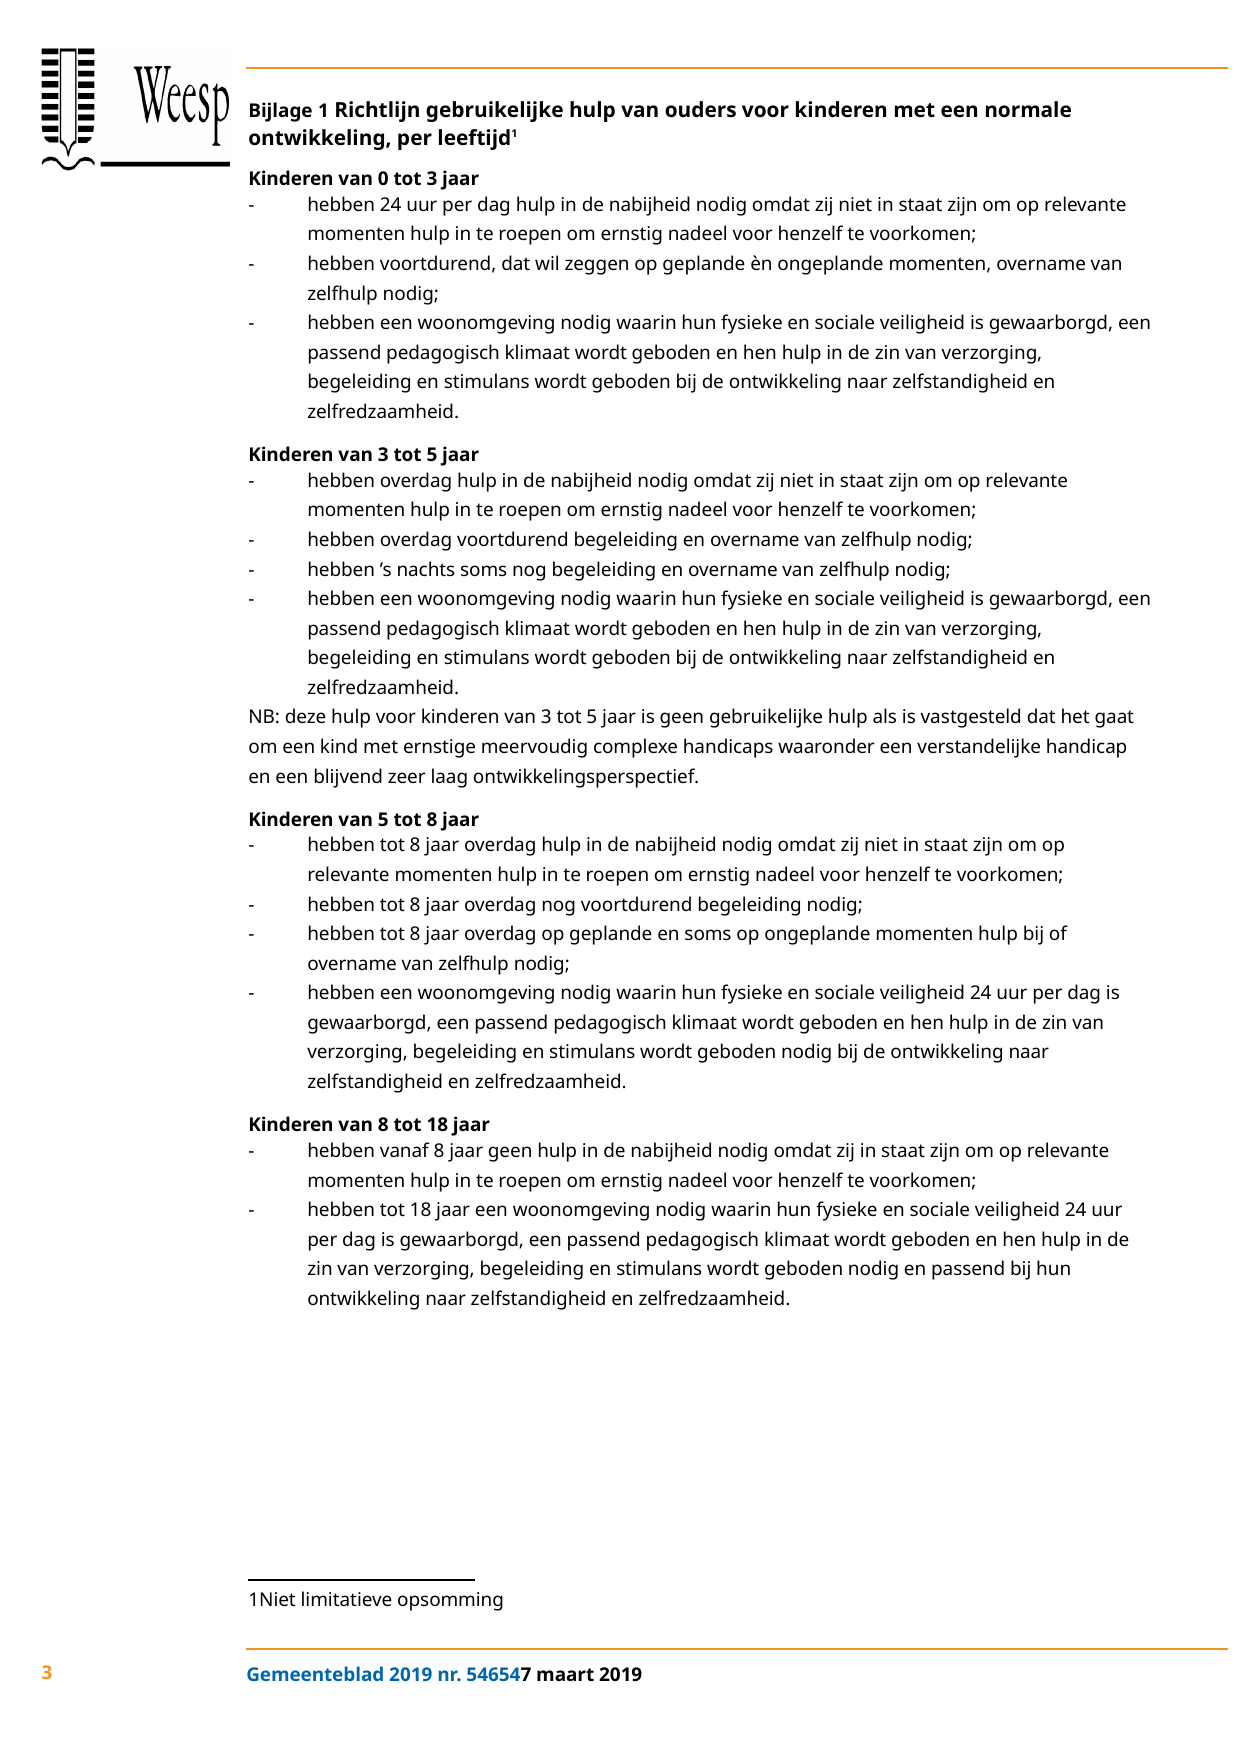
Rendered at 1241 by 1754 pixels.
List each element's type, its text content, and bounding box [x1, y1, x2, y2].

text Kinderen van 0 tot 3 jaar [248, 165, 1152, 191]
list hebben tot 8 jaar overdag nog voortdurend begeleiding nodig; [248, 891, 1152, 917]
list hebben tot 18 jaar een woonomgeving nodig waarin hun fysieke en sociale veiligheid 24 uur per dag is gewaarborgd, een passend pedagogisch klimaat wordt geboden en hen hulp in de zin van verzorging, begeleiding en stimulans wordt geboden nodig en passend bij hun ontwikkeling naar zelfstandigheid en zelfredzaamheid. [248, 1196, 1152, 1311]
list hebben tot 8 jaar overdag hulp in de nabijheid nodig omdat zij niet in staat zijn om op relevante momenten hulp in te roepen om ernstig nadeel voor henzelf te voorkomen; [248, 832, 1152, 887]
list hebben tot 8 jaar overdag op geplande en soms op ongeplande momenten hulp bij of overname van zelfhulp nodig; [248, 920, 1152, 976]
list hebben ’s nachts soms nog begeleiding en overname van zelfhulp nodig; [248, 556, 1152, 581]
list hebben een woonomgeving nodig waarin hun fysieke en sociale veiligheid is gewaarborgd, een passend pedagogisch klimaat wordt geboden en hen hulp in de zin van verzorging, begeleiding en stimulans wordt geboden bij de ontwikkeling naar zelfstandigheid en zelfredzaamheid. [248, 309, 1152, 424]
text NB: deze hulp voor kinderen van 3 tot 5 jaar is geen gebruikelijke hulp als is vastgesteld dat het gaat om een kind met ernstige meervoudig complexe handicaps waaronder een verstandelijke handicap en een blijvend zeer laag ontwikkelingsperspectief. [248, 704, 1152, 788]
list hebben vanaf 8 jaar geen hulp in de nabijheid nodig omdat zij in staat zijn om op relevante momenten hulp in te roepen om ernstig nadeel voor henzelf te voorkomen; [248, 1137, 1152, 1192]
text Kinderen van 5 tot 8 jaar [248, 806, 1152, 832]
picture [41, 47, 231, 172]
list hebben overdag hulp in de nabijheid nodig omdat zij niet in staat zijn om op relevante momenten hulp in te roepen om ernstig nadeel voor henzelf te voorkomen; [248, 467, 1152, 522]
list hebben 24 uur per dag hulp in de nabijheid nodig omdat zij niet in staat zijn om op relevante momenten hulp in te roepen om ernstig nadeel voor henzelf te voorkomen; [248, 191, 1152, 246]
list hebben een woonomgeving nodig waarin hun fysieke en sociale veiligheid is gewaarborgd, een passend pedagogisch klimaat wordt geboden en hen hulp in de zin van verzorging, begeleiding en stimulans wordt geboden bij de ontwikkeling naar zelfstandigheid en zelfredzaamheid. [248, 585, 1152, 700]
text Kinderen van 8 tot 18 jaar [248, 1111, 1152, 1137]
text Bijlage 1 Richtlijn gebruikelijke hulp van ouders voor kinderen met een normale ontwikkeling, per leeftijd [248, 95, 1152, 152]
list hebben overdag voortdurend begeleiding en overname van zelfhulp nodig; [248, 526, 1152, 552]
text Niet limitatieve opsomming [248, 1586, 1152, 1612]
text Kinderen van 3 tot 5 jaar [248, 441, 1152, 467]
list hebben een woonomgeving nodig waarin hun fysieke en sociale veiligheid 24 uur per dag is gewaarborgd, een passend pedagogisch klimaat wordt geboden en hen hulp in de zin van verzorging, begeleiding en stimulans wordt geboden nodig bij de ontwikkeling naar zelfstandigheid en zelfredzaamheid. [248, 979, 1152, 1094]
list hebben voortdurend, dat wil zeggen op geplande èn ongeplande momenten, overname van zelfhulp nodig; [248, 250, 1152, 306]
